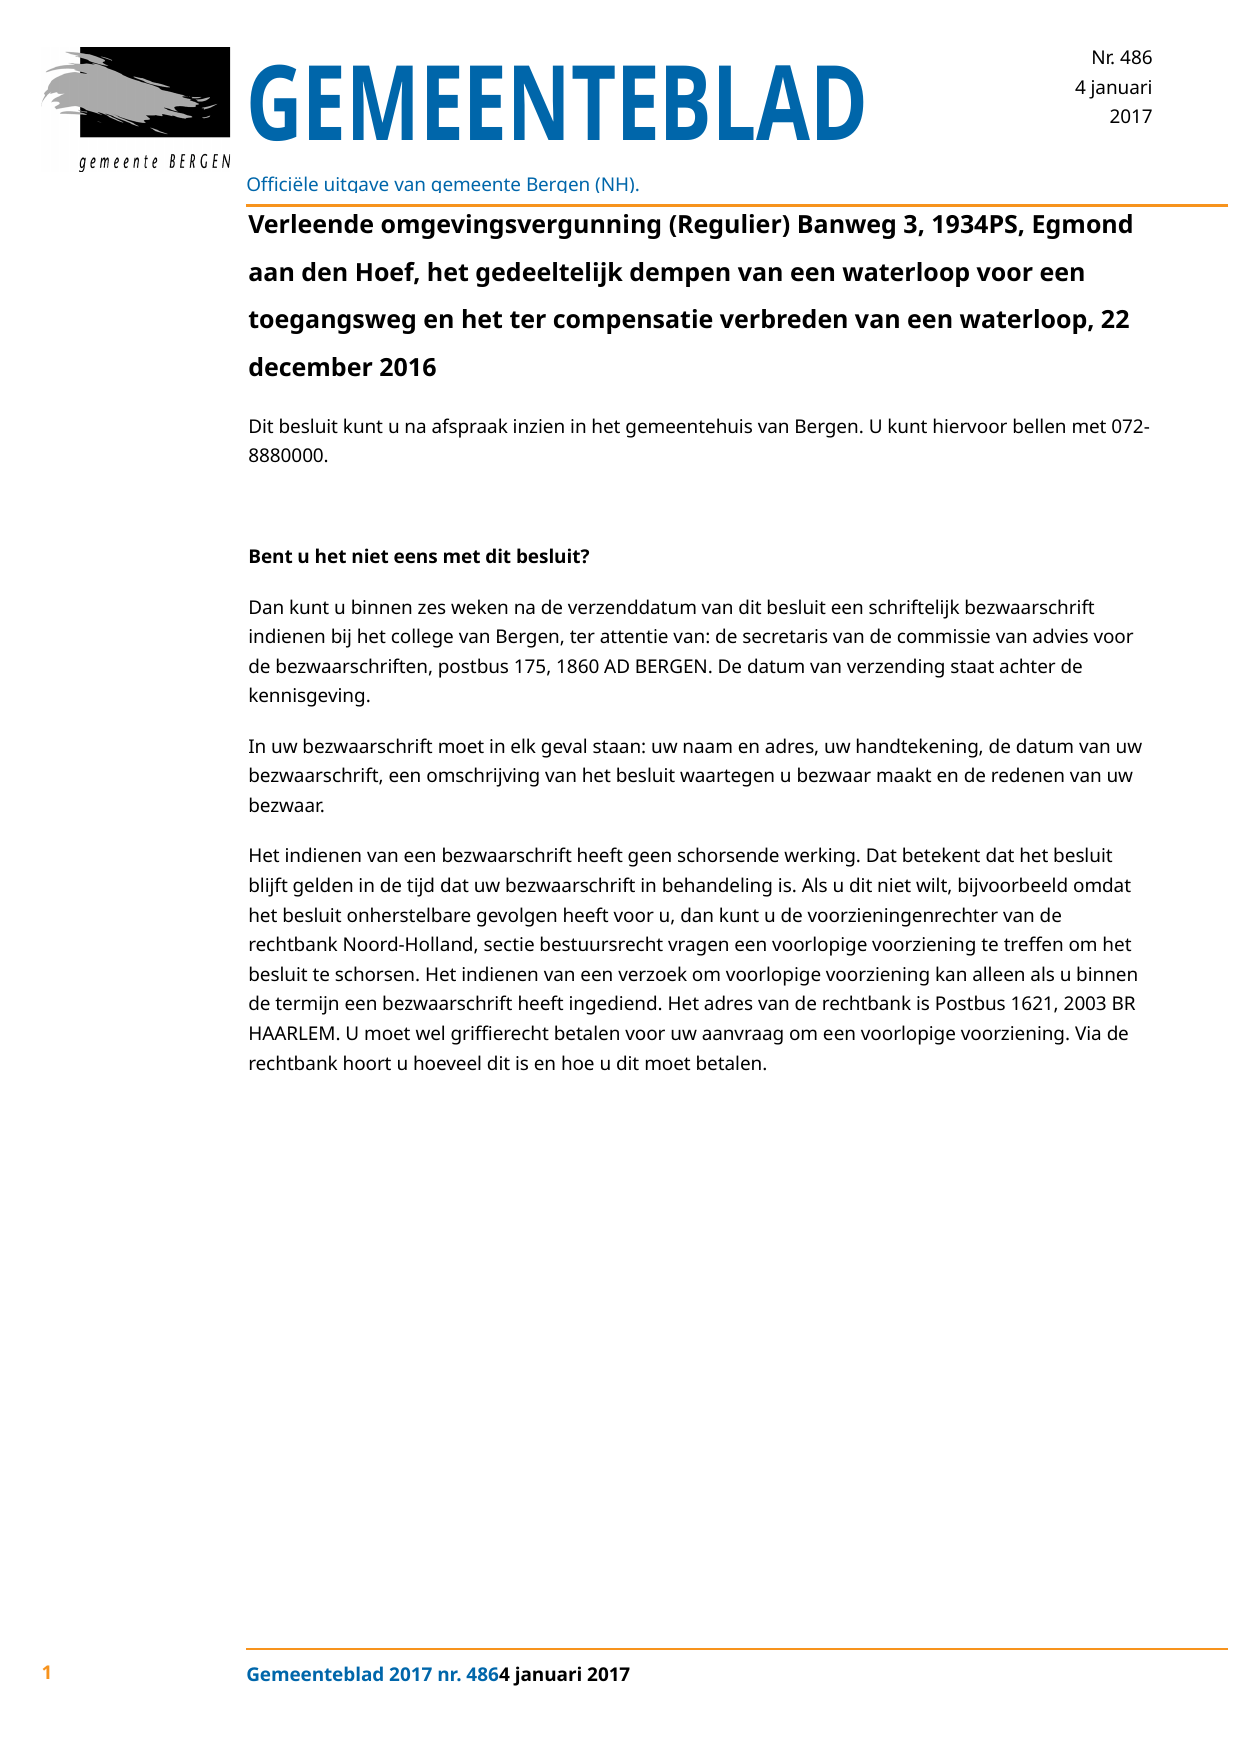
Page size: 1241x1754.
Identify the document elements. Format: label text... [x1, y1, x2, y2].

text In uw bezwaarschrift moet in elk geval staan: uw naam en adres, uw handtekening, de datum van uw bezwaarschrift, een omschrijving van het besluit waartegen u bezwaar maakt en de redenen van uw bezwaar. [248, 733, 1152, 818]
text Bent u het niet eens met dit besluit? [248, 543, 1152, 569]
text Dan kunt u binnen zes weken na de verzenddatum van dit besluit een schriftelijk bezwaarschrift indienen bij het college van Bergen, ter attentie van: de secretaris van de commissie van advies voor de bezwaarschriften, postbus 175, 1860 AD BERGEN. De datum van verzending staat achter de kennisgeving. [248, 594, 1152, 708]
text Het indienen van een bezwaarschrift heeft geen schorsende werking. Dat betekent dat het besluit blijft gelden in de tijd dat uw bezwaarschrift in behandeling is. Als u dit niet wilt, bijvoorbeeld omdat het besluit onherstelbare gevolgen heeft voor u, dan kunt u de voorzieningenrechter van de rechtbank Noord-Holland, sectie bestuursrecht vragen een voorlopige voorziening te treffen om het besluit te schorsen. Het indienen van een verzoek om voorlopige voorziening kan alleen als u binnen de termijn een bezwaarschrift heeft ingediend. Het adres van de rechtbank is Postbus 1621, 2003 BR HAARLEM. U moet wel griffierecht betalen voor uw aanvraag om een voorlopige voorziening. Via de rechtbank hoort u hoeveel dit is en hoe u dit moet betalen. [248, 843, 1152, 1076]
text Dit besluit kunt u na afspraak inzien in het gemeentehuis van Bergen. U kunt hiervoor bellen met 072-8880000. [248, 413, 1152, 468]
text Verleende omgevingsvergunning (Regulier) Banweg 3, 1934PS, Egmond aan den Hoef, het gedeeltelijk dempen van een waterloop voor een toegangsweg en het ter compensatie verbreden van een waterloop, 22 december 2016 [248, 207, 1152, 384]
picture [41, 47, 231, 172]
